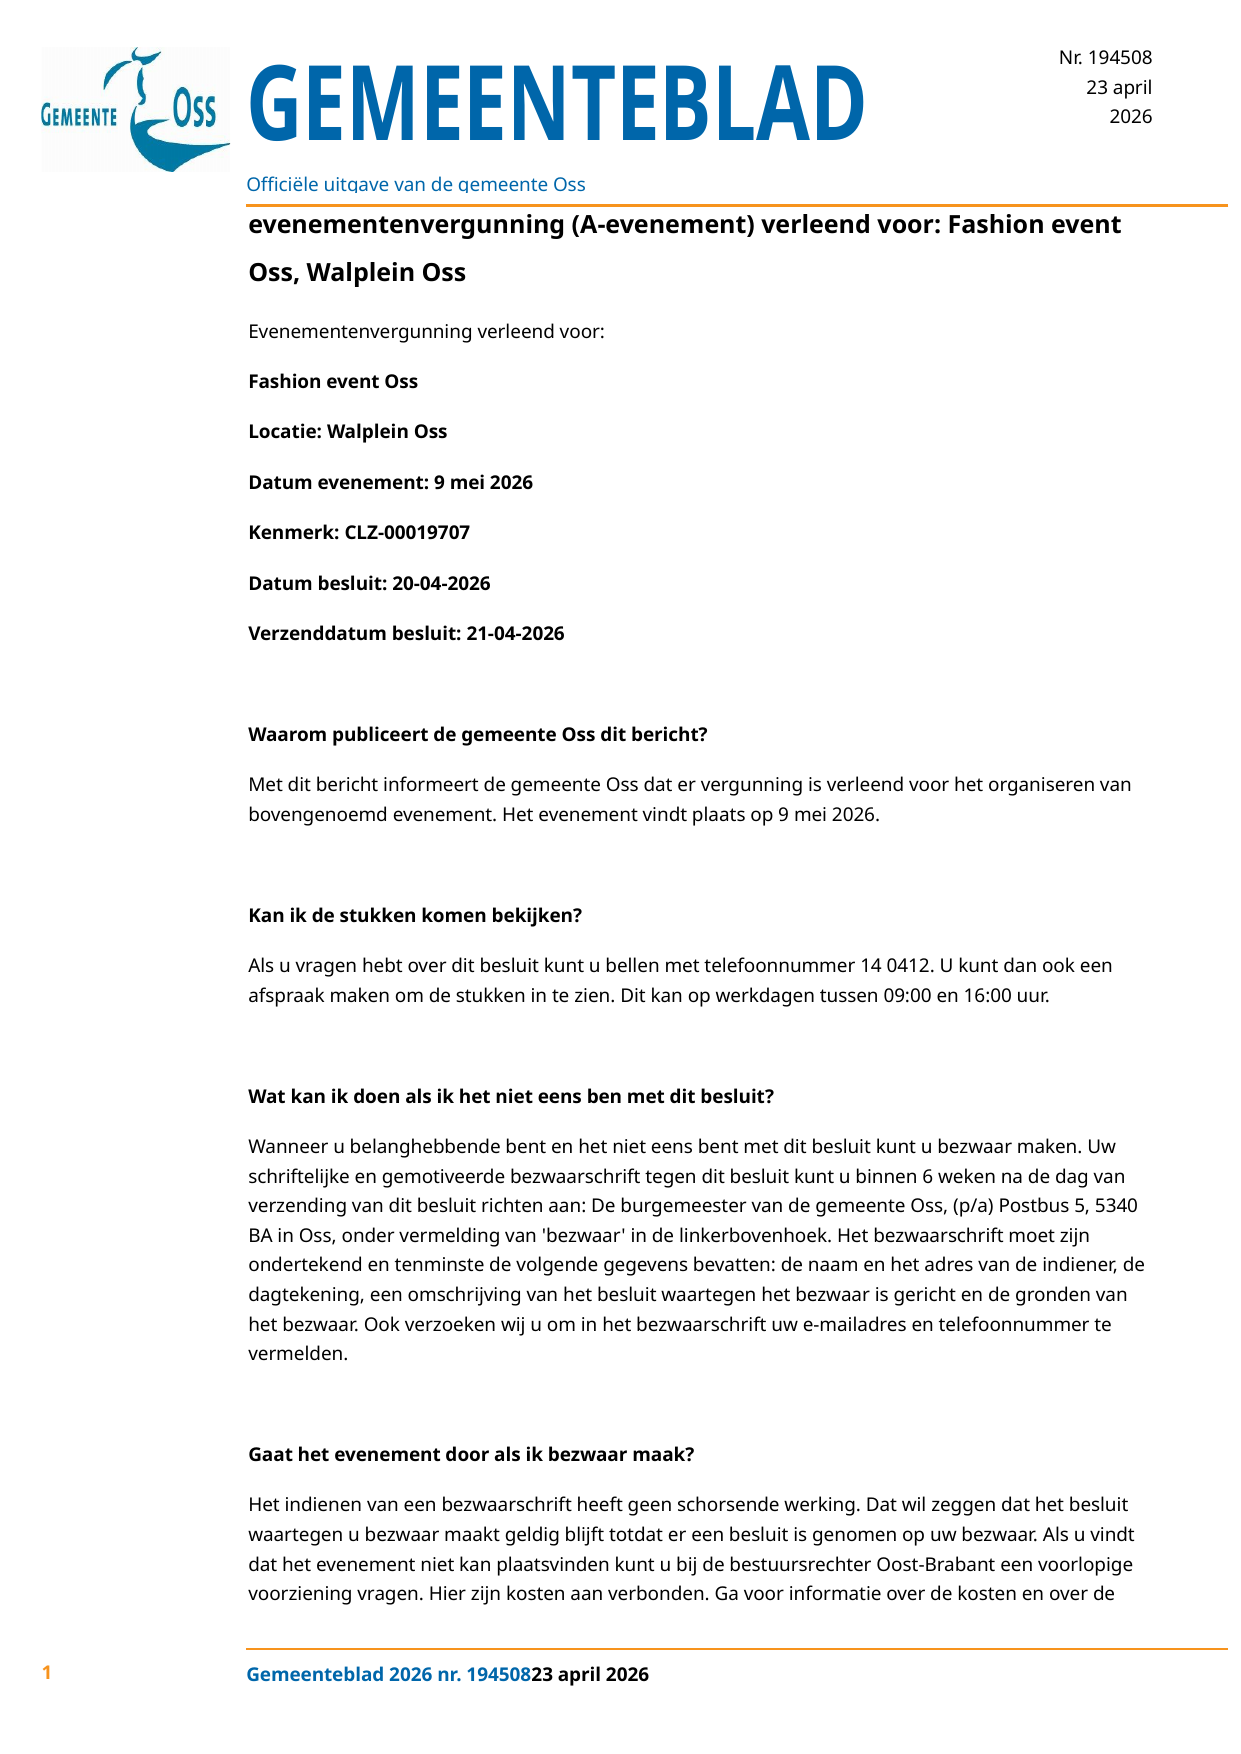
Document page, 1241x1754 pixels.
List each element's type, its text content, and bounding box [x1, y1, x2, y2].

text Datum evenement: 9 mei 2026 [248, 469, 1152, 495]
text Verzenddatum besluit: 21-04-2026 [248, 620, 1152, 646]
picture [41, 47, 231, 172]
text Locatie: Walplein Oss [248, 419, 1152, 444]
text Wanneer u belanghebbende bent en het niet eens bent met dit besluit kunt u bezwaar maken. Uw schriftelijke en gemotiveerde bezwaarschrift tegen dit besluit kunt u binnen 6 weken na de dag van verzending van dit besluit richten aan: De burgemeester van de gemeente Oss, (p/a) Postbus 5, 5340 BA in Oss, onder vermelding van 'bezwaar' in de linkerbovenhoek. Het bezwaarschrift moet zijn ondertekend en tenminste de volgende gegevens bevatten: de naam en het adres van de indiener, de dagtekening, een omschrijving van het besluit waartegen het bezwaar is gericht en de gronden van het bezwaar. Ook verzoeken wij u om in het bezwaarschrift uw e-mailadres en telefoonnummer te vermelden. [248, 1133, 1152, 1366]
text Kan ik de stukken komen bekijken? [248, 902, 1152, 928]
text Waarom publiceert de gemeente Oss dit bericht? [248, 721, 1152, 747]
text Datum besluit: 20-04-2026 [248, 570, 1152, 596]
text evenementenvergunning (A-evenement) verleend voor: Fashion event Oss, Walplein Oss [248, 207, 1152, 288]
text Het indienen van een bezwaarschrift heeft geen schorsende werking. Dat wil zeggen dat het besluit waartegen u bezwaar maakt geldig blijft totdat er een besluit is genomen op uw bezwaar. Als u vindt dat het evenement niet kan plaatsvinden kunt u bij de bestuursrechter Oost-Brabant een voorlopige voorziening vragen. Hier zijn kosten aan verbonden. Ga voor informatie over de kosten en over de [248, 1492, 1152, 1606]
text Als u vragen hebt over dit besluit kunt u bellen met telefoonnummer 14 0412. U kunt dan ook een afspraak maken om de stukken in te zien. Dit kan op werkdagen tussen 09:00 en 16:00 uur. [248, 952, 1152, 1008]
text Wat kan ik doen als ik het niet eens ben met dit besluit? [248, 1083, 1152, 1109]
text Evenementenvergunning verleend voor: [248, 318, 1152, 344]
text Fashion event Oss [248, 368, 1152, 394]
text Gaat het evenement door als ik bezwaar maak? [248, 1441, 1152, 1467]
text Met dit bericht informeert de gemeente Oss dat er vergunning is verleend voor het organiseren van bovengenoemd evenement. Het evenement vindt plaats op 9 mei 2026. [248, 772, 1152, 827]
text Kenmerk: CLZ-00019707 [248, 519, 1152, 545]
